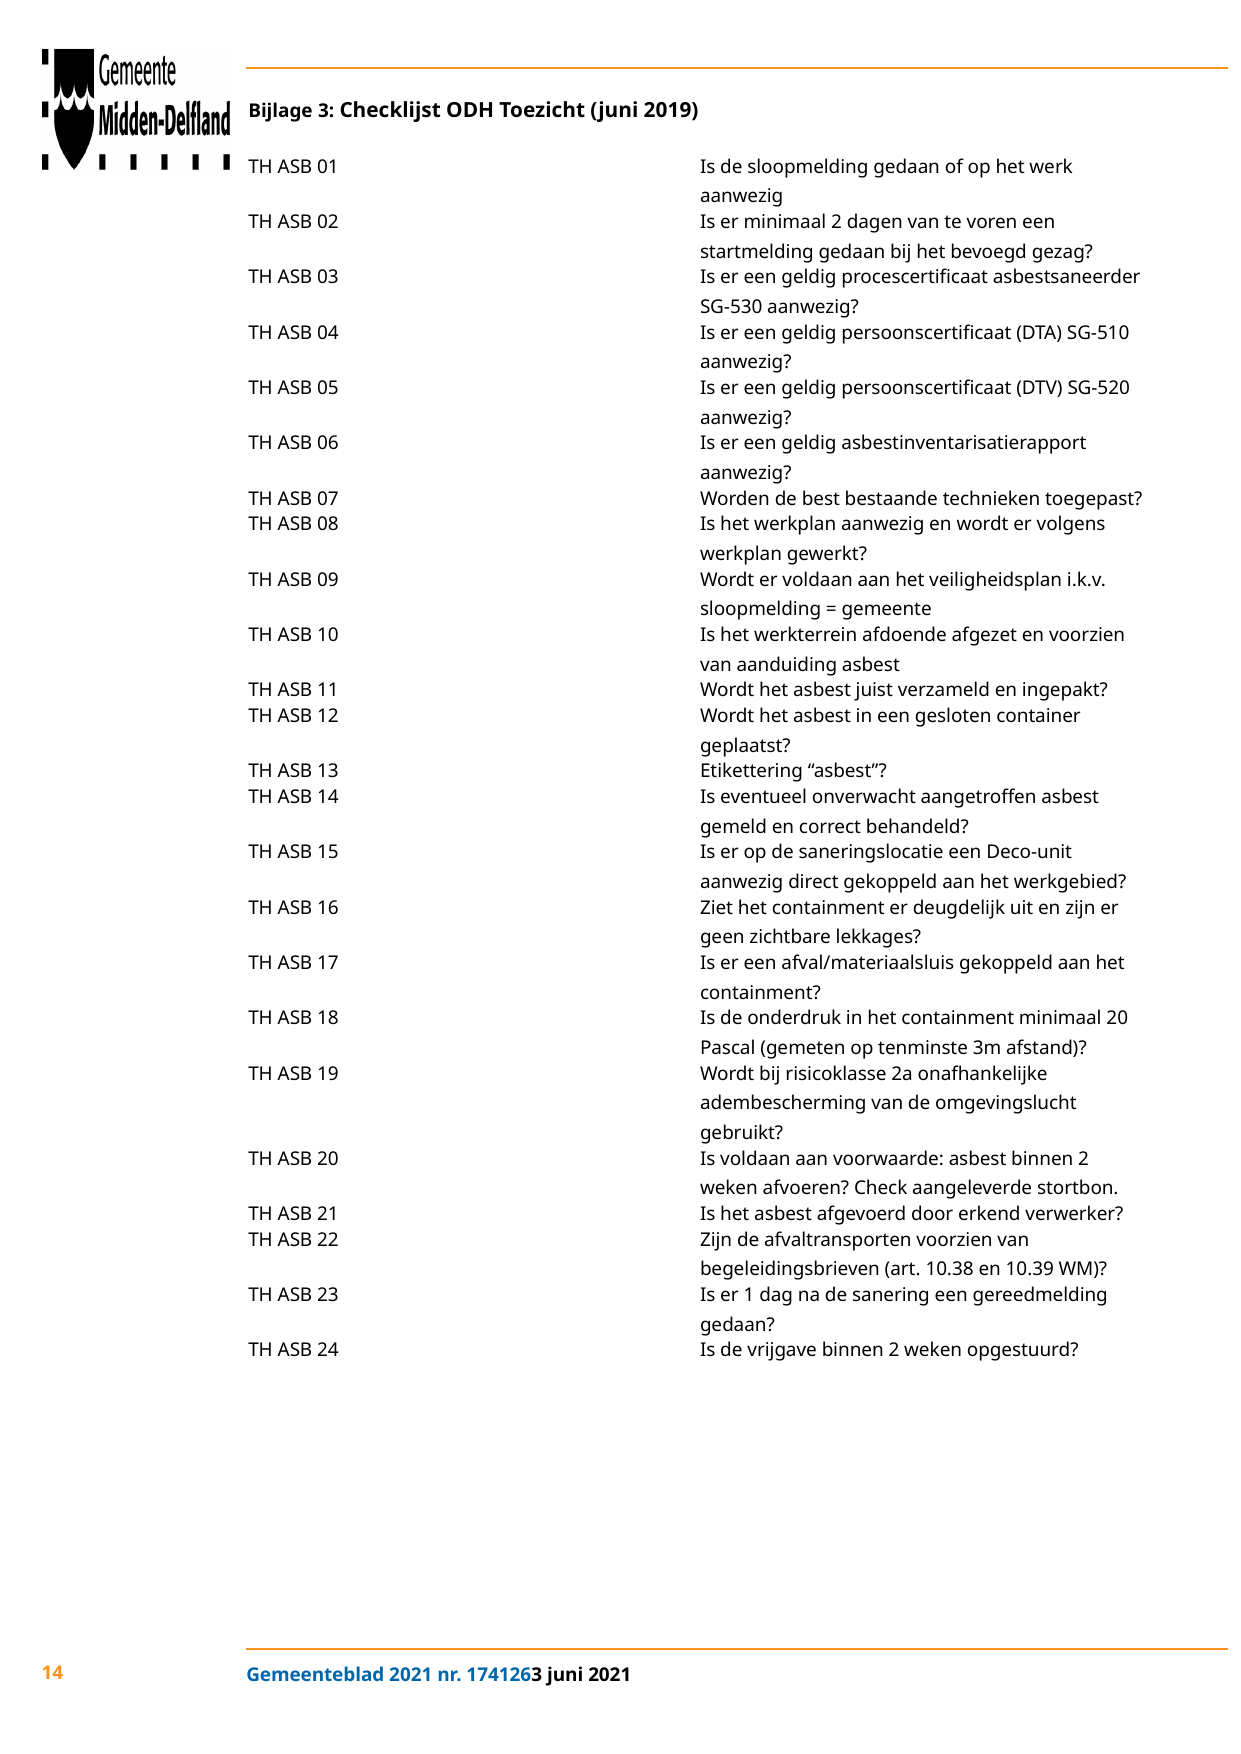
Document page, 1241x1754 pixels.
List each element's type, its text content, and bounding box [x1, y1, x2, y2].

table_cell TH ASB 15 [248, 839, 700, 894]
table_cell TH ASB 19 [248, 1060, 700, 1145]
table_cell Is er een afval/materiaalsluis gekoppeld aan het containment? [700, 949, 1152, 1004]
table_cell Wordt er voldaan aan het veiligheidsplan i.k.v. sloopmelding = gemeente [700, 566, 1152, 621]
table_cell Is er een geldig persoonscertificaat (DTV) SG-520 aanwezig? [700, 374, 1152, 429]
table_cell TH ASB 06 [248, 430, 700, 485]
table_cell TH ASB 17 [248, 949, 700, 1004]
table_cell TH ASB 18 [248, 1005, 700, 1060]
table_cell Wordt het asbest in een gesloten container geplaatst? [700, 702, 1152, 758]
table_cell TH ASB 12 [248, 702, 700, 758]
table_cell Wordt het asbest juist verzameld en ingepakt? [700, 677, 1152, 702]
table_cell TH ASB 10 [248, 621, 700, 677]
table_cell Worden de best bestaande technieken toegepast? [700, 485, 1152, 511]
table_cell TH ASB 23 [248, 1281, 700, 1336]
table_cell Is het werkterrein afdoende afgezet en voorzien van aanduiding asbest [700, 621, 1152, 677]
table_cell Is er een geldig persoonscertificaat (DTA) SG-510 aanwezig? [700, 319, 1152, 374]
text Bijlage 3: Checklijst ODH Toezicht (juni 2019) [248, 95, 1152, 123]
table_cell Wordt bij risicoklasse 2a onafhankelijke adembescherming van de omgevingslucht gebruikt? [700, 1060, 1152, 1145]
table_cell TH ASB 05 [248, 374, 700, 429]
table_cell Is er op de saneringslocatie een Deco-unit aanwezig direct gekoppeld aan het werkgebied? [700, 839, 1152, 894]
table_cell Zijn de afvaltransporten voorzien van begeleidingsbrieven (art. 10.38 en 10.39 WM)? [700, 1226, 1152, 1281]
table_cell Is het asbest afgevoerd door erkend verwerker? [700, 1200, 1152, 1226]
table_cell Is het werkplan aanwezig en wordt er volgens werkplan gewerkt? [700, 511, 1152, 566]
table_cell Ziet het containment er deugdelijk uit en zijn er geen zichtbare lekkages? [700, 894, 1152, 949]
table_cell TH ASB 21 [248, 1200, 700, 1226]
table_cell TH ASB 09 [248, 566, 700, 621]
picture [41, 47, 231, 172]
table_cell TH ASB 22 [248, 1226, 700, 1281]
table_cell TH ASB 08 [248, 511, 700, 566]
table_cell TH ASB 04 [248, 319, 700, 374]
table_cell TH ASB 16 [248, 894, 700, 949]
table_cell TH ASB 20 [248, 1145, 700, 1200]
table_cell Is er minimaal 2 dagen van te voren een startmelding gedaan bij het bevoegd gezag? [700, 208, 1152, 264]
table_cell Is de vrijgave binnen 2 weken opgestuurd? [700, 1336, 1152, 1362]
table_cell Etikettering “asbest”? [700, 758, 1152, 783]
table_cell TH ASB 13 [248, 758, 700, 783]
table_cell TH ASB 14 [248, 783, 700, 839]
table_cell TH ASB 03 [248, 264, 700, 319]
table_cell Is er 1 dag na de sanering een gereedmelding gedaan? [700, 1281, 1152, 1336]
table_cell Is er een geldig procescertificaat asbestsaneerder SG-530 aanwezig? [700, 264, 1152, 319]
table_cell Is de onderdruk in het containment minimaal 20 Pascal (gemeten op tenminste 3m afstand)? [700, 1005, 1152, 1060]
table_cell TH ASB 11 [248, 677, 700, 702]
table_header Is de sloopmelding gedaan of op het werk aanwezig [700, 153, 1152, 208]
table_cell Is er een geldig asbestinventarisatierapport aanwezig? [700, 430, 1152, 485]
table_header TH ASB 01 [248, 153, 700, 208]
table_cell Is eventueel onverwacht aangetroffen asbest gemeld en correct behandeld? [700, 783, 1152, 839]
table_cell TH ASB 24 [248, 1336, 700, 1362]
table_cell Is voldaan aan voorwaarde: asbest binnen 2 weken afvoeren? Check aangeleverde stortbon. [700, 1145, 1152, 1200]
table_cell TH ASB 02 [248, 208, 700, 264]
table_cell TH ASB 07 [248, 485, 700, 511]
